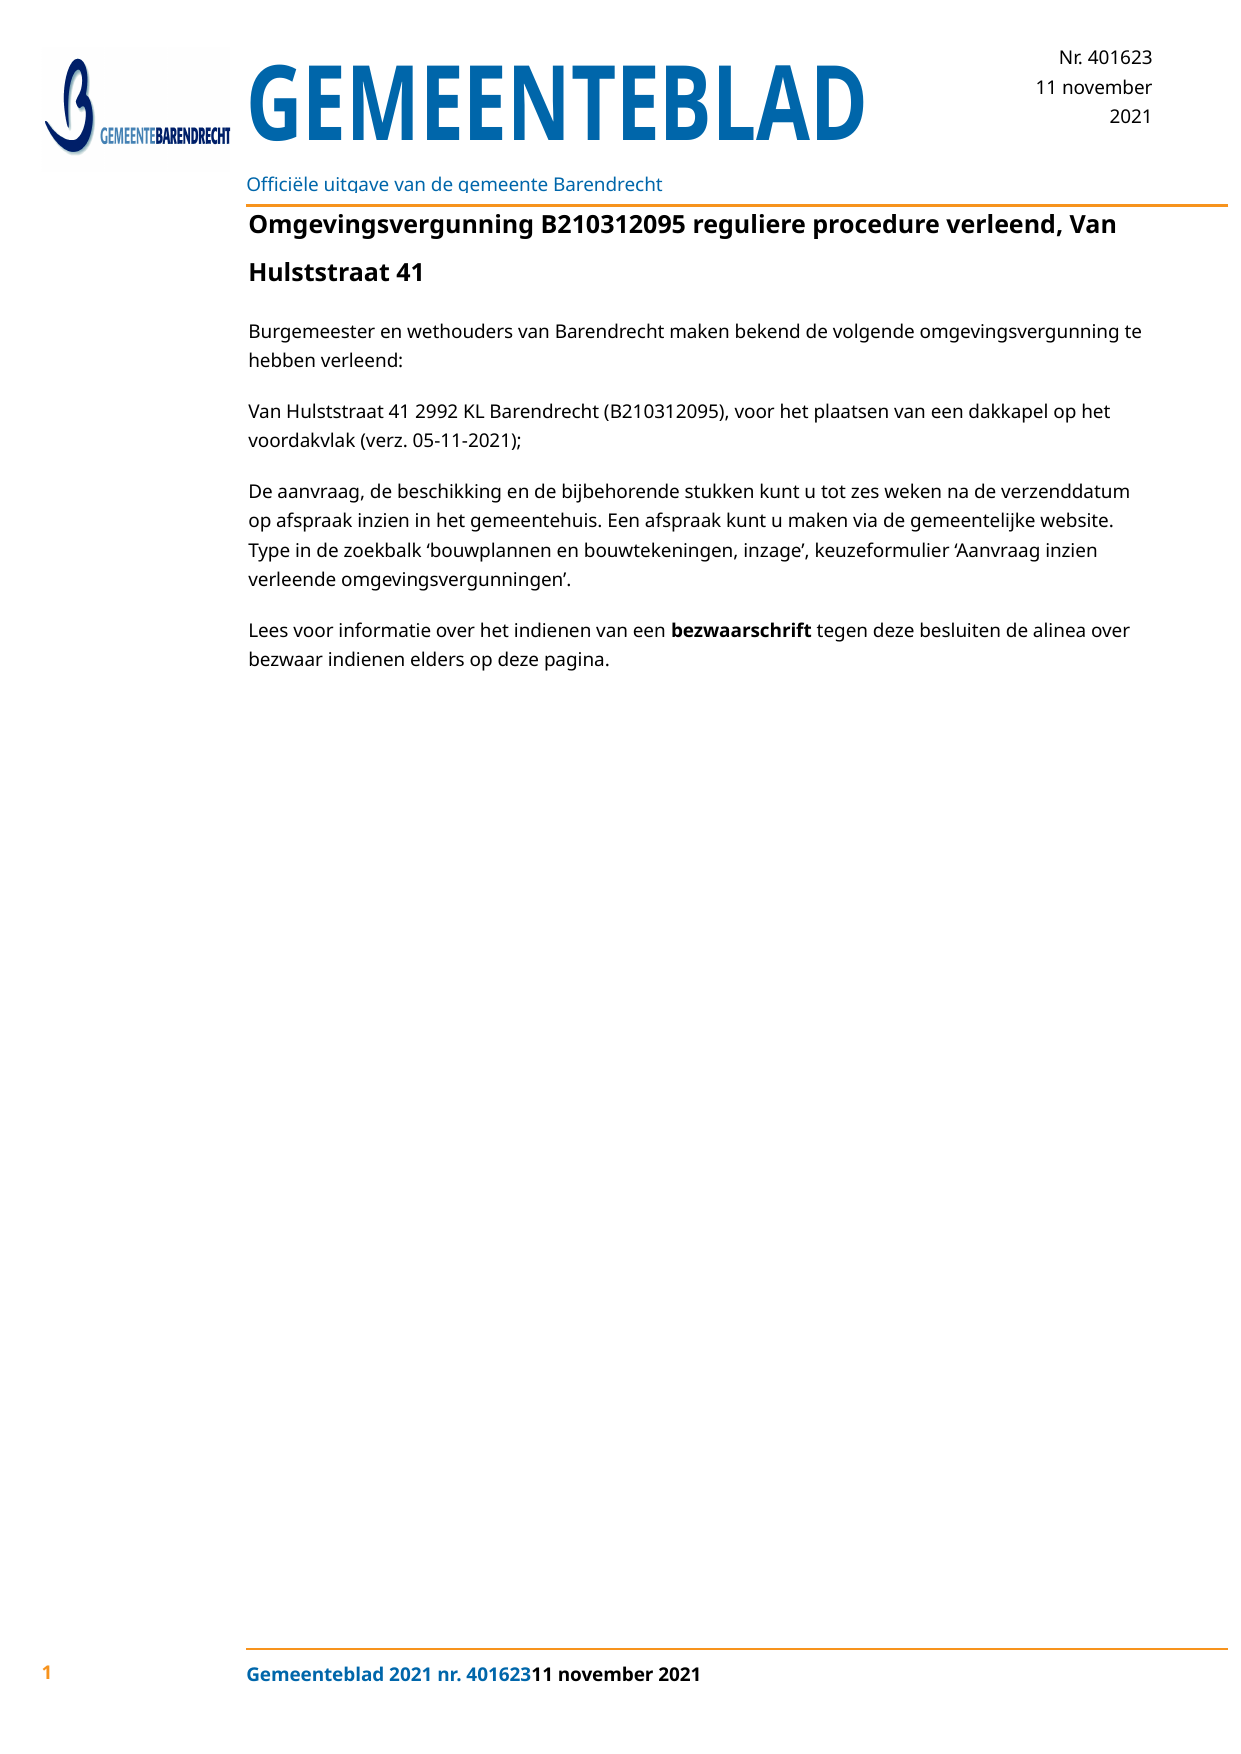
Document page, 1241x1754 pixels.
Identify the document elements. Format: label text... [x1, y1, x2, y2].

text Van Hulststraat 41 2992 KL Barendrecht (B210312095), voor het plaatsen van een dakkapel op het voordakvlak (verz. 05-11-2021); [248, 398, 1152, 453]
text Lees voor informatie over het indienen van een bezwaarschrift tegen deze besluiten de alinea over bezwaar indienen elders op deze pagina. [248, 617, 1152, 672]
text Omgevingsvergunning B210312095 reguliere procedure verleend, Van Hulststraat 41 [248, 207, 1152, 288]
text De aanvraag, de beschikking en de bijbehorende stukken kunt u tot zes weken na de verzenddatum op afspraak inzien in het gemeentehuis. Een afspraak kunt u maken via de gemeentelijke website. Type in de zoekbalk ‘bouwplannen en bouwtekeningen, inzage’, keuzeformulier ‘Aanvraag inzien verleende omgevingsvergunningen’. [248, 478, 1152, 592]
picture [41, 47, 231, 172]
text Burgemeester en wethouders van Barendrecht maken bekend de volgende omgevingsvergunning te hebben verleend: [248, 318, 1152, 373]
